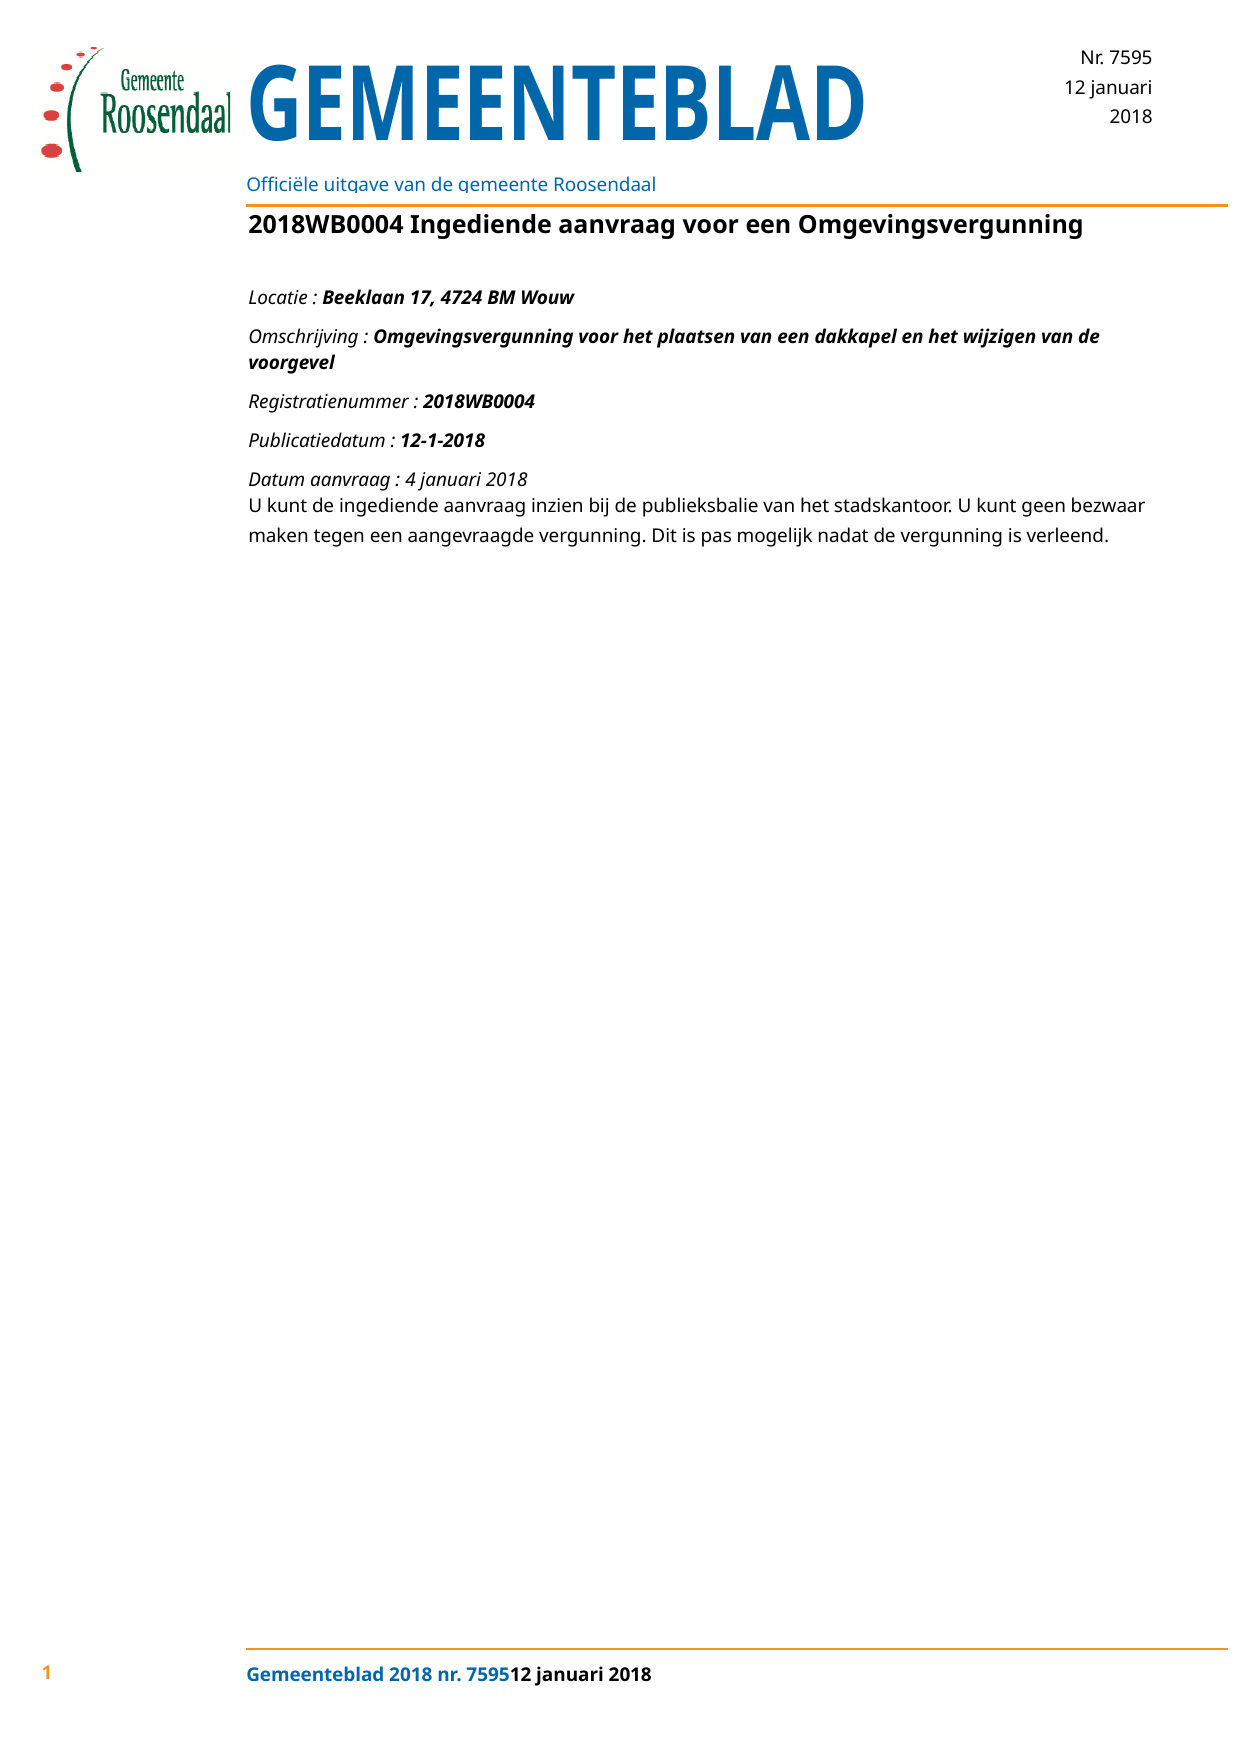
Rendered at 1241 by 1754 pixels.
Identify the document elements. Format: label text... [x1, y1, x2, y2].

text Omschrijving : Omgevingsvergunning voor het plaatsen van een dakkapel en het wijzigen van de voorgevel [248, 323, 1152, 374]
picture [41, 47, 231, 172]
text U kunt de ingediende aanvraag inzien bij de publieksbalie van het stadskantoor. U kunt geen bezwaar maken tegen een aangevraagde vergunning. Dit is pas mogelijk nadat de vergunning is verleend. [248, 492, 1152, 548]
text 2018WB0004 Ingediende aanvraag voor een Omgevingsvergunning [248, 207, 1152, 241]
text Datum aanvraag : 4 januari 2018 [248, 467, 1152, 492]
text Registratienummer : 2018WB0004 [248, 388, 1152, 414]
text Locatie : Beeklaan 17, 4724 BM Wouw [248, 284, 1152, 309]
text Publicatiedatum : 12-1-2018 [248, 427, 1152, 453]
